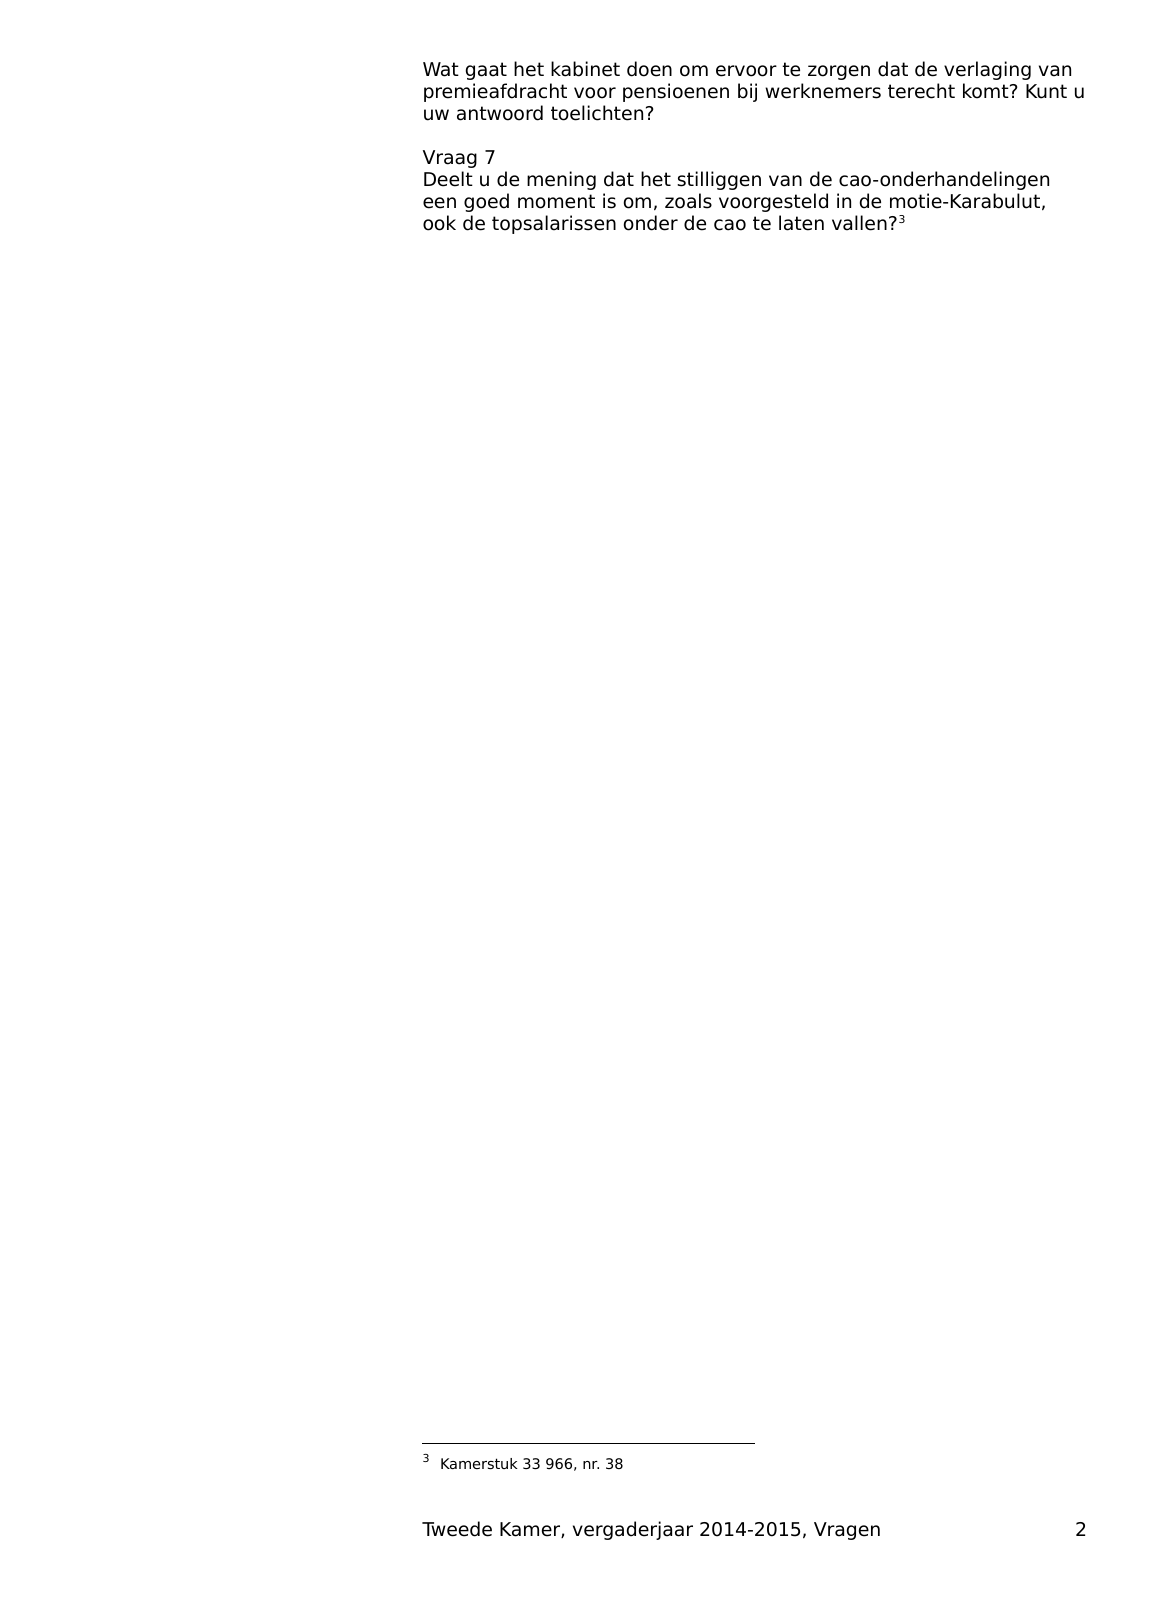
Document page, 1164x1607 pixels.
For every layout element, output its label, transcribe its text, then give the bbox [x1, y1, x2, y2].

text Vraag 7 [422, 147, 1087, 169]
text Wat gaat het kabinet doen om ervoor te zorgen dat de verlaging van premieafdracht voor pensioenen bij werknemers terecht komt? Kunt u uw antwoord toelichten? [422, 59, 1087, 125]
text Deelt u de mening dat het stilliggen van de cao-onderhandelingen een goed moment is om, zoals voorgesteld in de motie-Karabulut, ook de topsalarissen onder de cao te laten vallen? [422, 169, 1087, 235]
text Kamerstuk 33 966, nr. 38 [422, 1452, 1087, 1474]
